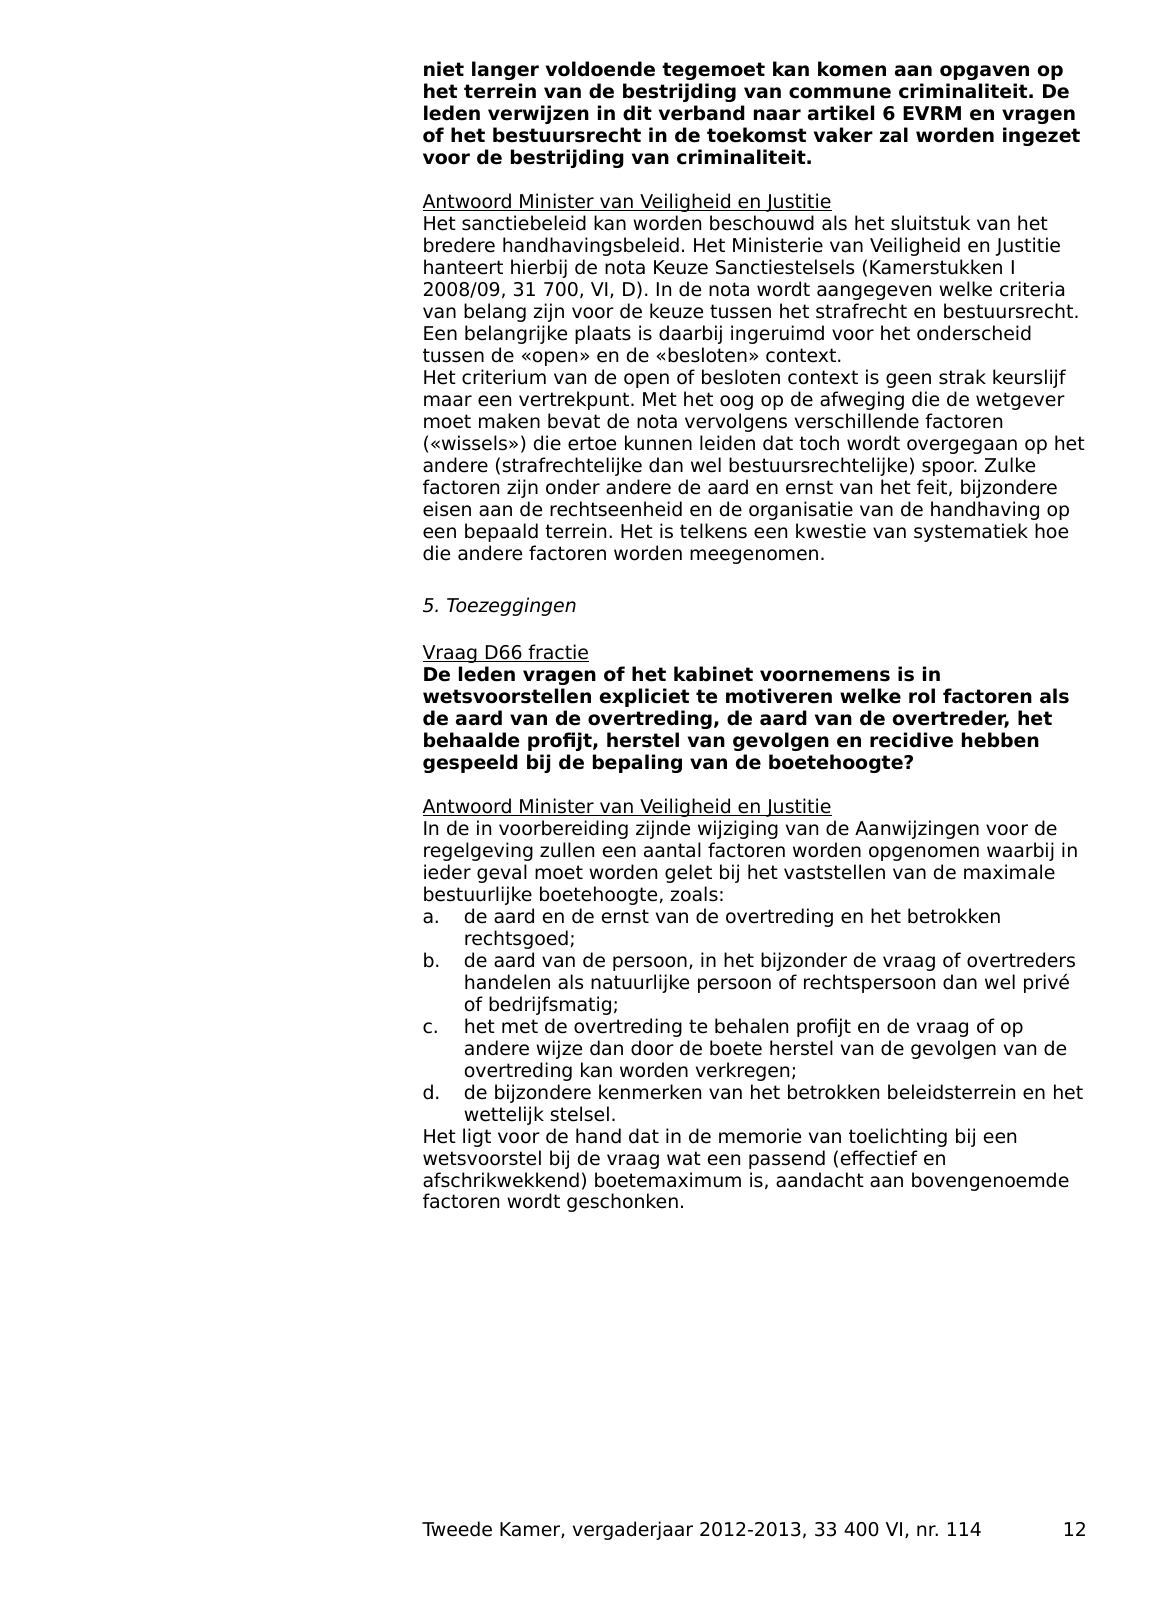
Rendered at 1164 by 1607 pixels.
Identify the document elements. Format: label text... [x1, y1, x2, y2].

text c. het met de overtreding te behalen profijt en de vraag of op andere wijze dan door de boete herstel van de gevolgen van de overtreding kan worden verkregen; [422, 1016, 1087, 1082]
text a. de aard en de ernst van de overtreding en het betrokken rechtsgoed; [422, 906, 1087, 950]
text Antwoord Minister van Veiligheid en Justitie [422, 796, 1087, 818]
text De leden vragen of het kabinet voornemens is in wetsvoorstellen expliciet te motiveren welke rol factoren als de aard van de overtreding, de aard van de overtreder, het behaalde profijt, herstel van gevolgen en recidive hebben gespeeld bij de bepaling van de boetehoogte? [422, 664, 1087, 774]
text b. de aard van de persoon, in het bijzonder de vraag of overtreders handelen als natuurlijke persoon of rechtspersoon dan wel privé of bedrijfsmatig; [422, 950, 1087, 1016]
text niet langer voldoende tegemoet kan komen aan opgaven op het terrein van de bestrijding van commune criminaliteit. De leden verwijzen in dit verband naar artikel 6 EVRM en vragen of het bestuursrecht in de toekomst vaker zal worden ingezet voor de bestrijding van criminaliteit. [422, 59, 1087, 169]
text Het sanctiebeleid kan worden beschouwd als het sluitstuk van het bredere handhavingsbeleid. Het Ministerie van Veiligheid en Justitie hanteert hierbij de nota Keuze Sanctiestelsels (Kamerstukken I 2008/09, 31 700, VI, D). In de nota wordt aangegeven welke criteria van belang zijn voor de keuze tussen het strafrecht en bestuursrecht. Een belangrijke plaats is daarbij ingeruimd voor het onderscheid tussen de «open» en de «besloten» context. [422, 213, 1087, 367]
text Het criterium van de open of besloten context is geen strak keurslijf maar een vertrekpunt. Met het oog op de afweging die de wetgever moet maken bevat de nota vervolgens verschillende factoren («wissels») die ertoe kunnen leiden dat toch wordt overgegaan op het andere (strafrechtelijke dan wel bestuursrechtelijke) spoor. Zulke factoren zijn onder andere de aard en ernst van het feit, bijzondere eisen aan de rechtseenheid en de organisatie van de handhaving op een bepaald terrein. Het is telkens een kwestie van systematiek hoe die andere factoren worden meegenomen. [422, 367, 1087, 565]
text Vraag D66 fractie [422, 642, 1087, 664]
text Antwoord Minister van Veiligheid en Justitie [422, 191, 1087, 213]
text Het ligt voor de hand dat in de memorie van toelichting bij een wetsvoorstel bij de vraag wat een passend (effectief en afschrikwekkend) boetemaximum is, aandacht aan bovengenoemde factoren wordt geschonken. [422, 1126, 1087, 1213]
subtitle 5. Toezeggingen [422, 595, 1087, 617]
text d. de bijzondere kenmerken van het betrokken beleidsterrein en het wettelijk stelsel. [422, 1082, 1087, 1126]
text In de in voorbereiding zijnde wijziging van de Aanwijzingen voor de regelgeving zullen een aantal factoren worden opgenomen waarbij in ieder geval moet worden gelet bij het vaststellen van de maximale bestuurlijke boetehoogte, zoals: [422, 818, 1087, 906]
